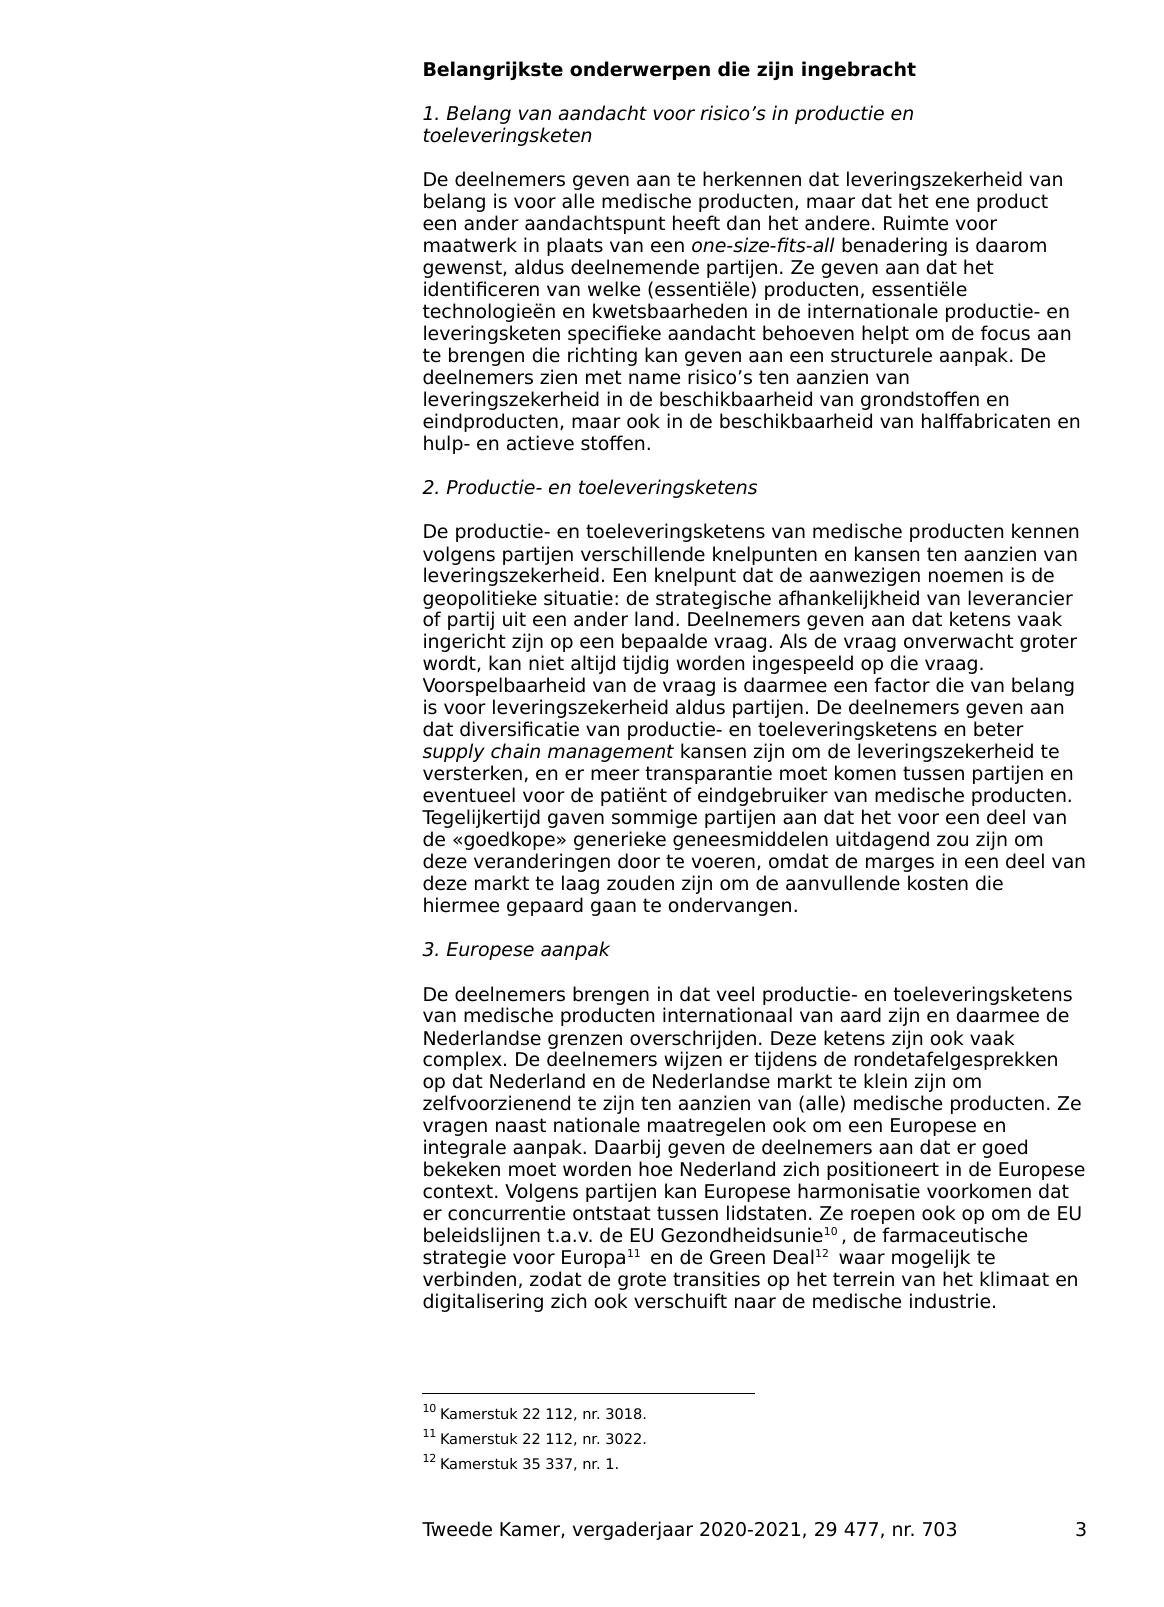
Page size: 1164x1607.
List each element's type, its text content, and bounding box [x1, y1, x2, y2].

text Kamerstuk 22 112, nr. 3018. [422, 1402, 1087, 1424]
text De deelnemers brengen in dat veel productie- en toeleveringsketens van medische producten internationaal van aard zijn en daarmee de Nederlandse grenzen overschrijden. Deze ketens zijn ook vaak complex. De deelnemers wijzen er tijdens de rondetafelgesprekken op dat Nederland en de Nederlandse markt te klein zijn om zelfvoorzienend te zijn ten aanzien van (alle) medische producten. Ze vragen naast nationale maatregelen ook om een Europese en integrale aanpak. Daarbij geven de deelnemers aan dat er goed bekeken moet worden hoe Nederland zich positioneert in de Europese context. Volgens partijen kan Europese harmonisatie voorkomen dat er concurrentie ontstaat tussen lidstaten. Ze roepen ook op om de EU beleidslijnen t.a.v. de EU Gezondheidsunie, de farmaceutische strategie voor Europa en de Green Deal waar mogelijk te verbinden, zodat de grote transities op het terrein van het klimaat en digitalisering zich ook verschuift naar de medische industrie. [422, 983, 1087, 1313]
text De productie- en toeleveringsketens van medische producten kennen volgens partijen verschillende knelpunten en kansen ten aanzien van leveringszekerheid. Een knelpunt dat de aanwezigen noemen is de geopolitieke situatie: de strategische afhankelijkheid van leverancier of partij uit een ander land. Deelnemers geven aan dat ketens vaak ingericht zijn op een bepaalde vraag. Als de vraag onverwacht groter wordt, kan niet altijd tijdig worden ingespeeld op die vraag. Voorspelbaarheid van de vraag is daarmee een factor die van belang is voor leveringszekerheid aldus partijen. De deelnemers geven aan dat diversificatie van productie- en toeleveringsketens en beter supply chain management kansen zijn om de leveringszekerheid te versterken, en er meer transparantie moet komen tussen partijen en eventueel voor de patiënt of eindgebruiker van medische producten. Tegelijkertijd gaven sommige partijen aan dat het voor een deel van de «goedkope» generieke geneesmiddelen uitdagend zou zijn om deze veranderingen door te voeren, omdat de marges in een deel van deze markt te laag zouden zijn om de aanvullende kosten die hiermee gepaard gaan te ondervangen. [422, 521, 1087, 917]
text Kamerstuk 35 337, nr. 1. [422, 1452, 1087, 1474]
subtitle 1. Belang van aandacht voor risico’s in productie en toeleveringsketen [422, 103, 1087, 147]
text Kamerstuk 22 112, nr. 3022. [422, 1427, 1087, 1449]
subtitle Belangrijkste onderwerpen die zijn ingebracht [422, 59, 1087, 81]
text De deelnemers geven aan te herkennen dat leveringszekerheid van belang is voor alle medische producten, maar dat het ene product een ander aandachtspunt heeft dan het andere. Ruimte voor maatwerk in plaats van een one-size-fits-all benadering is daarom gewenst, aldus deelnemende partijen. Ze geven aan dat het identificeren van welke (essentiële) producten, essentiële technologieën en kwetsbaarheden in de internationale productie- en leveringsketen specifieke aandacht behoeven helpt om de focus aan te brengen die richting kan geven aan een structurele aanpak. De deelnemers zien met name risico’s ten aanzien van leveringszekerheid in de beschikbaarheid van grondstoffen en eindproducten, maar ook in de beschikbaarheid van halffabricaten en hulp- en actieve stoffen. [422, 169, 1087, 455]
subtitle 3. Europese aanpak [422, 939, 1087, 961]
subtitle 2. Productie- en toeleveringsketens [422, 477, 1087, 499]
